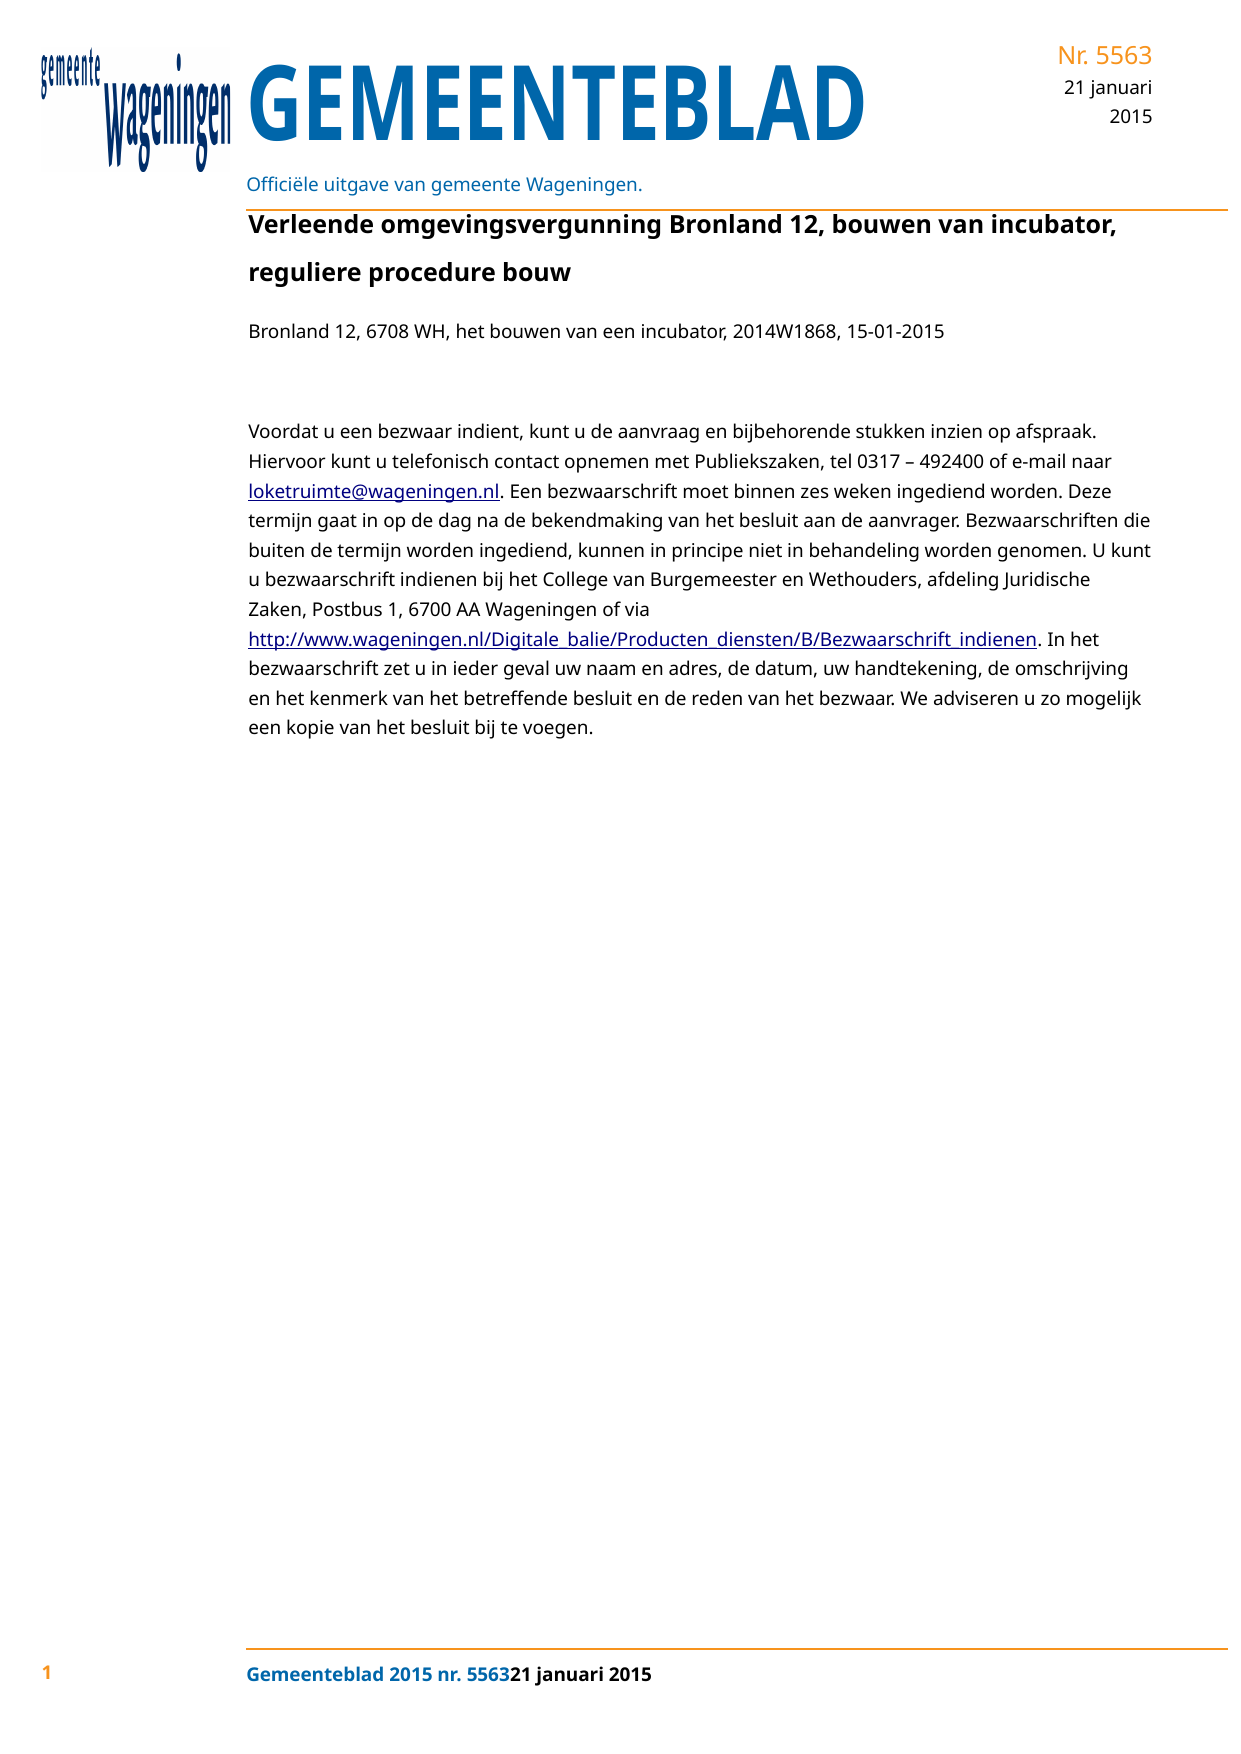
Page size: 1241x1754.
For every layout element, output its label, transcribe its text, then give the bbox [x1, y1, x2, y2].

picture [41, 47, 231, 172]
text Bronland 12, 6708 WH, het bouwen van een incubator, 2014W1868, 15-01-2015 [248, 318, 1152, 344]
text Verleende omgevingsvergunning Bronland 12, bouwen van incubator, reguliere procedure bouw [248, 211, 1152, 288]
text Voordat u een bezwaar indient, kunt u de aanvraag en bijbehorende stukken inzien op afspraak. Hiervoor kunt u telefonisch contact opnemen met Publiekszaken, tel 0317 – 492400 of e-mail naar loketruimte@wageningen.nl. Een bezwaarschrift moet binnen zes weken ingediend worden. Deze termijn gaat in op de dag na de bekendmaking van het besluit aan de aanvrager. Bezwaarschriften die buiten de termijn worden ingediend, kunnen in principe niet in behandeling worden genomen. U kunt u bezwaarschrift indienen bij het College van Burgemeester en Wethouders, afdeling Juridische Zaken, Postbus 1, 6700 AA Wageningen of via http://www.wageningen.nl/Digitale_balie/Producten_diensten/B/Bezwaarschrift_indienen. In het bezwaarschrift zet u in ieder geval uw naam en adres, de datum, uw handtekening, de omschrijving en het kenmerk van het betreffende besluit en de reden van het bezwaar. We adviseren u zo mogelijk een kopie van het besluit bij te voegen. [248, 419, 1152, 740]
